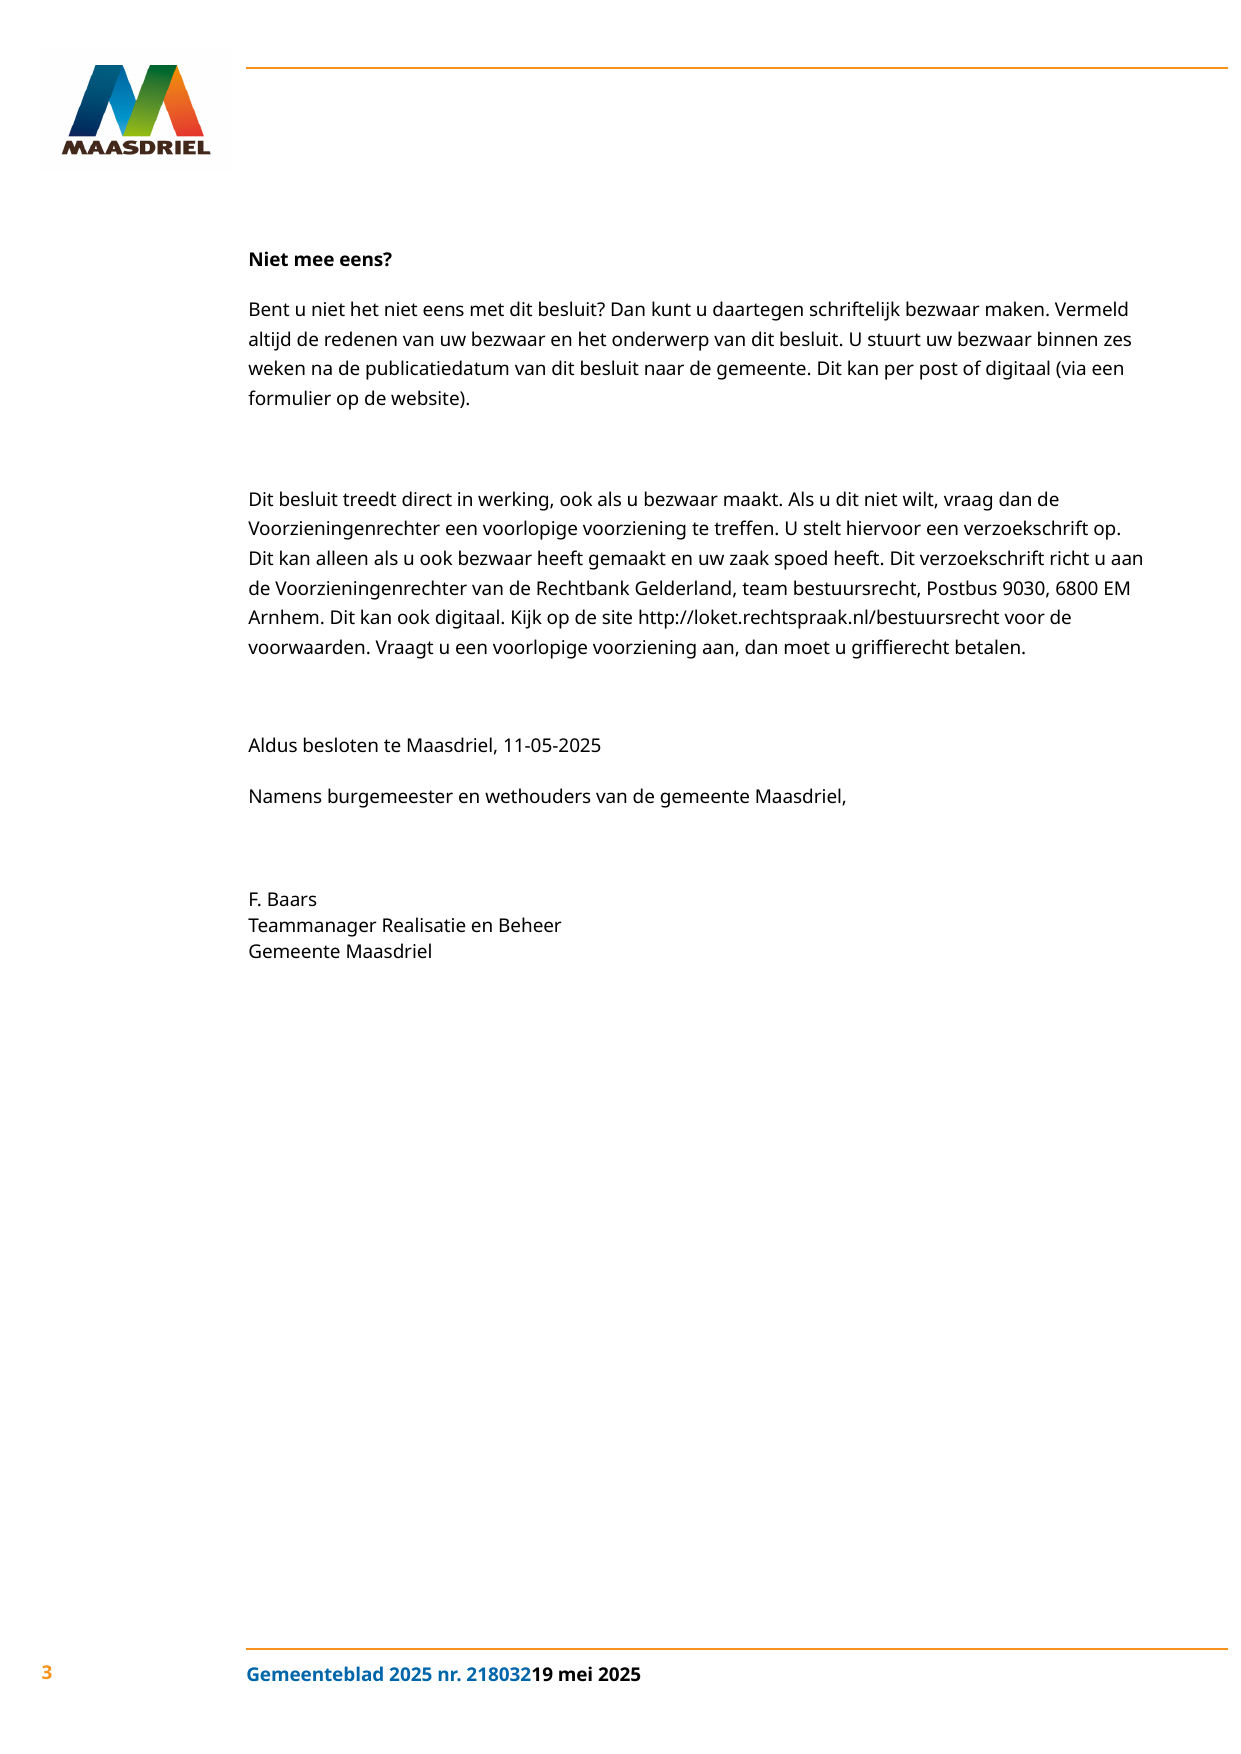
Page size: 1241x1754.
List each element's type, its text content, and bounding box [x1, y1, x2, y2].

text F. Baars [248, 887, 1152, 912]
text Namens burgemeester en wethouders van de gemeente Maasdriel, [248, 784, 1152, 809]
text Dit besluit treedt direct in werking, ook als u bezwaar maakt. Als u dit niet wilt, vraag dan de Voorzieningenrechter een voorlopige voorziening te treffen. U stelt hiervoor een verzoekschrift op. Dit kan alleen als u ook bezwaar heeft gemaakt en uw zaak spoed heeft. Dit verzoekschrift richt u aan de Voorzieningenrechter van de Rechtbank Gelderland, team bestuursrecht, Postbus 9030, 6800 EM Arnhem. Dit kan ook digitaal. Kijk op de site http://loket.rechtspraak.nl/bestuursrecht voor de voorwaarden. Vraagt u een voorlopige voorziening aan, dan moet u griffierecht betalen. [248, 486, 1152, 660]
text Teammanager Realisatie en Beheer [248, 912, 1152, 938]
text Bent u niet het niet eens met dit besluit? Dan kunt u daartegen schriftelijk bezwaar maken. Vermeld altijd de redenen van uw bezwaar en het onderwerp van dit besluit. U stuurt uw bezwaar binnen zes weken na de publicatiedatum van dit besluit naar de gemeente. Dit kan per post of digitaal (via een formulier op de website). [248, 296, 1152, 411]
text Niet mee eens? [248, 246, 1152, 272]
text Aldus besloten te Maasdriel, 11-05-2025 [248, 732, 1152, 758]
picture [41, 47, 231, 172]
text Gemeente Maasdriel [248, 938, 1152, 964]
